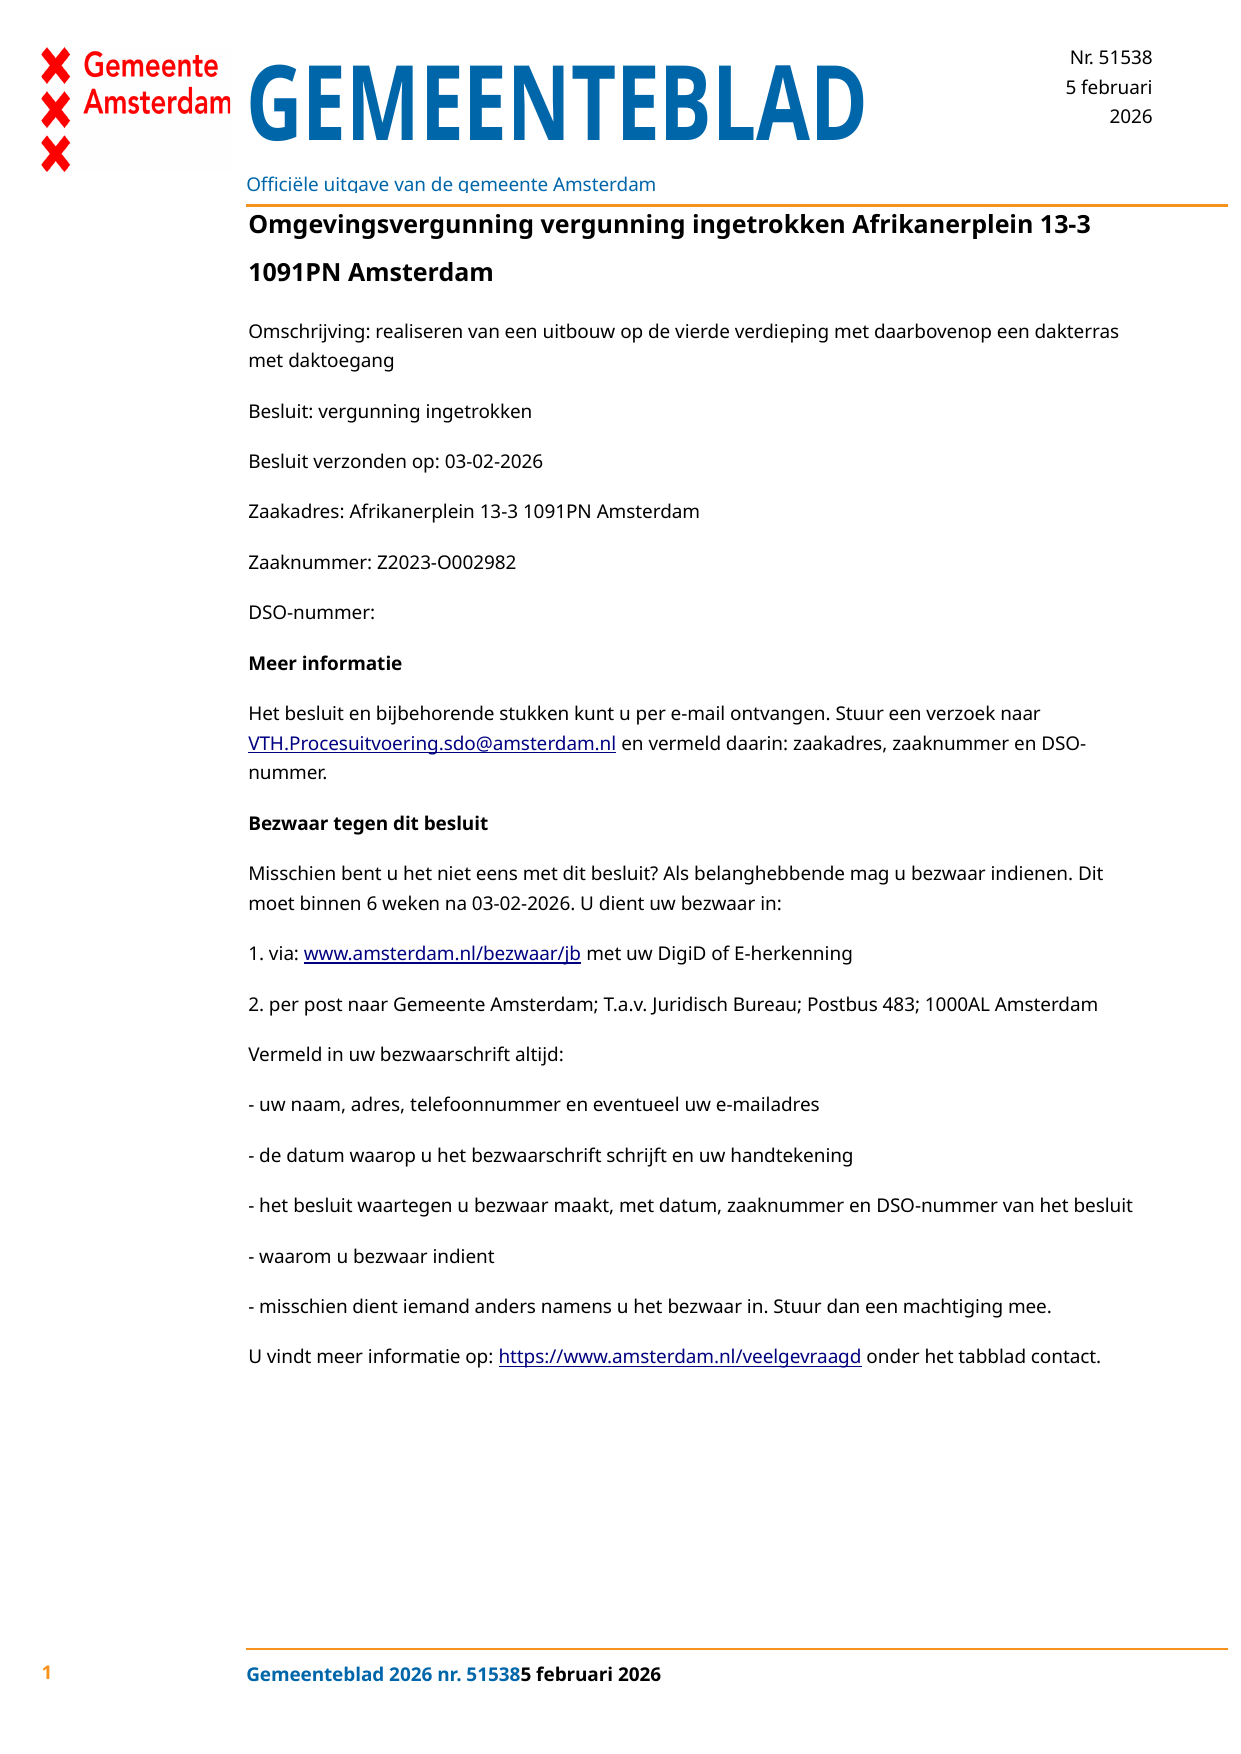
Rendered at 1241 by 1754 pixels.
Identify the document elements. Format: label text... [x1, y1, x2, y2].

text - uw naam, adres, telefoonnummer en eventueel uw e-mailadres [248, 1092, 1152, 1117]
text - het besluit waartegen u bezwaar maakt, met datum, zaaknummer en DSO-nummer van het besluit [248, 1192, 1152, 1218]
text Zaaknummer: Z2023-O002982 [248, 549, 1152, 575]
text Misschien bent u het niet eens met dit besluit? Als belanghebbende mag u bezwaar indienen. Dit moet binnen 6 weken na 03-02-2026. U dient uw bezwaar in: [248, 860, 1152, 916]
text Besluit: vergunning ingetrokken [248, 398, 1152, 424]
text Meer informatie [248, 650, 1152, 676]
text 2. per post naar Gemeente Amsterdam; T.a.v. Juridisch Bureau; Postbus 483; 1000AL Amsterdam [248, 991, 1152, 1017]
text Besluit verzonden op: 03-02-2026 [248, 448, 1152, 474]
text - misschien dient iemand anders namens u het bezwaar in. Stuur dan een machtiging mee. [248, 1293, 1152, 1319]
text 1. via: www.amsterdam.nl/bezwaar/jb met uw DigiD of E-herkenning [248, 940, 1152, 966]
text - de datum waarop u het bezwaarschrift schrijft en uw handtekening [248, 1142, 1152, 1168]
text Bezwaar tegen dit besluit [248, 810, 1152, 836]
text DSO-nummer: [248, 599, 1152, 625]
text Het besluit en bijbehorende stukken kunt u per e-mail ontvangen. Stuur een verzoek naar VTH.Procesuitvoering.sdo@amsterdam.nl en vermeld daarin: zaakadres, zaaknummer en DSO-nummer. [248, 700, 1152, 785]
text Vermeld in uw bezwaarschrift altijd: [248, 1041, 1152, 1067]
text Omgevingsvergunning vergunning ingetrokken Afrikanerplein 13-3 1091PN Amsterdam [248, 207, 1152, 288]
text - waarom u bezwaar indient [248, 1243, 1152, 1269]
text Zaakadres: Afrikanerplein 13-3 1091PN Amsterdam [248, 499, 1152, 524]
text Omschrijving: realiseren van een uitbouw op de vierde verdieping met daarbovenop een dakterras met daktoegang [248, 318, 1152, 373]
picture [41, 47, 231, 172]
text U vindt meer informatie op: https://www.amsterdam.nl/veelgevraagd onder het tabblad contact. [248, 1344, 1152, 1369]
